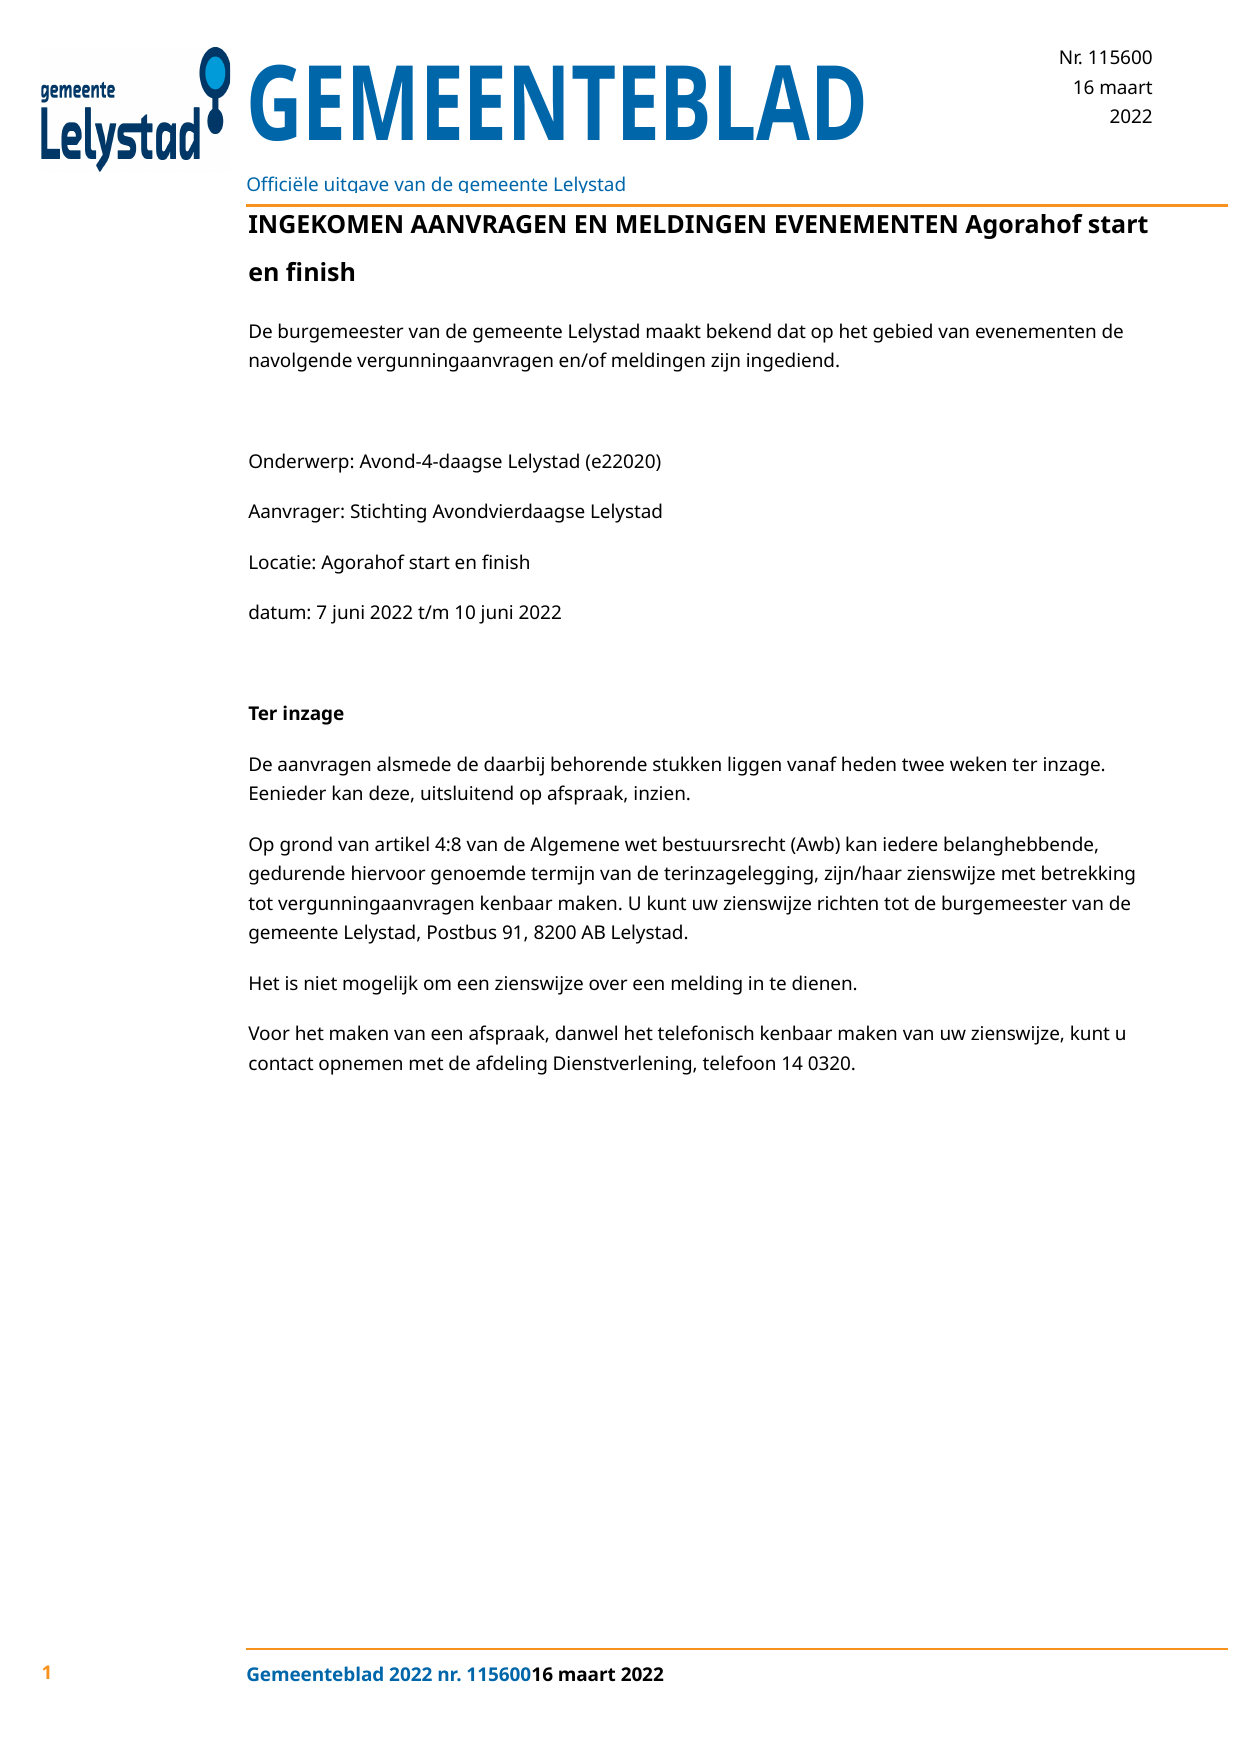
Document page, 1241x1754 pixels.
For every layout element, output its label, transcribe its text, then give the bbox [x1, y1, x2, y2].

text De burgemeester van de gemeente Lelystad maakt bekend dat op het gebied van evenementen de navolgende vergunningaanvragen en/of meldingen zijn ingediend. [248, 318, 1152, 373]
text Op grond van artikel 4:8 van de Algemene wet bestuursrecht (Awb) kan iedere belanghebbende, gedurende hiervoor genoemde termijn van de terinzagelegging, zijn/haar zienswijze met betrekking tot vergunningaanvragen kenbaar maken. U kunt uw zienswijze richten tot de burgemeester van de gemeente Lelystad, Postbus 91, 8200 AB Lelystad. [248, 831, 1152, 945]
text INGEKOMEN AANVRAGEN EN MELDINGEN EVENEMENTEN Agorahof start en finish [248, 207, 1152, 288]
picture [41, 47, 231, 172]
text datum: 7 juni 2022 t/m 10 juni 2022 [248, 599, 1152, 625]
text Ter inzage [248, 700, 1152, 726]
text Het is niet mogelijk om een zienswijze over een melding in te dienen. [248, 970, 1152, 996]
text Voor het maken van een afspraak, danwel het telefonisch kenbaar maken van uw zienswijze, kunt u contact opnemen met de afdeling Dienstverlening, telefoon 14 0320. [248, 1020, 1152, 1076]
text Aanvrager: Stichting Avondvierdaagse Lelystad [248, 499, 1152, 524]
text Locatie: Agorahof start en finish [248, 549, 1152, 575]
text Onderwerp: Avond-4-daagse Lelystad (e22020) [248, 448, 1152, 474]
text De aanvragen alsmede de daarbij behorende stukken liggen vanaf heden twee weken ter inzage. Eenieder kan deze, uitsluitend op afspraak, inzien. [248, 751, 1152, 806]
